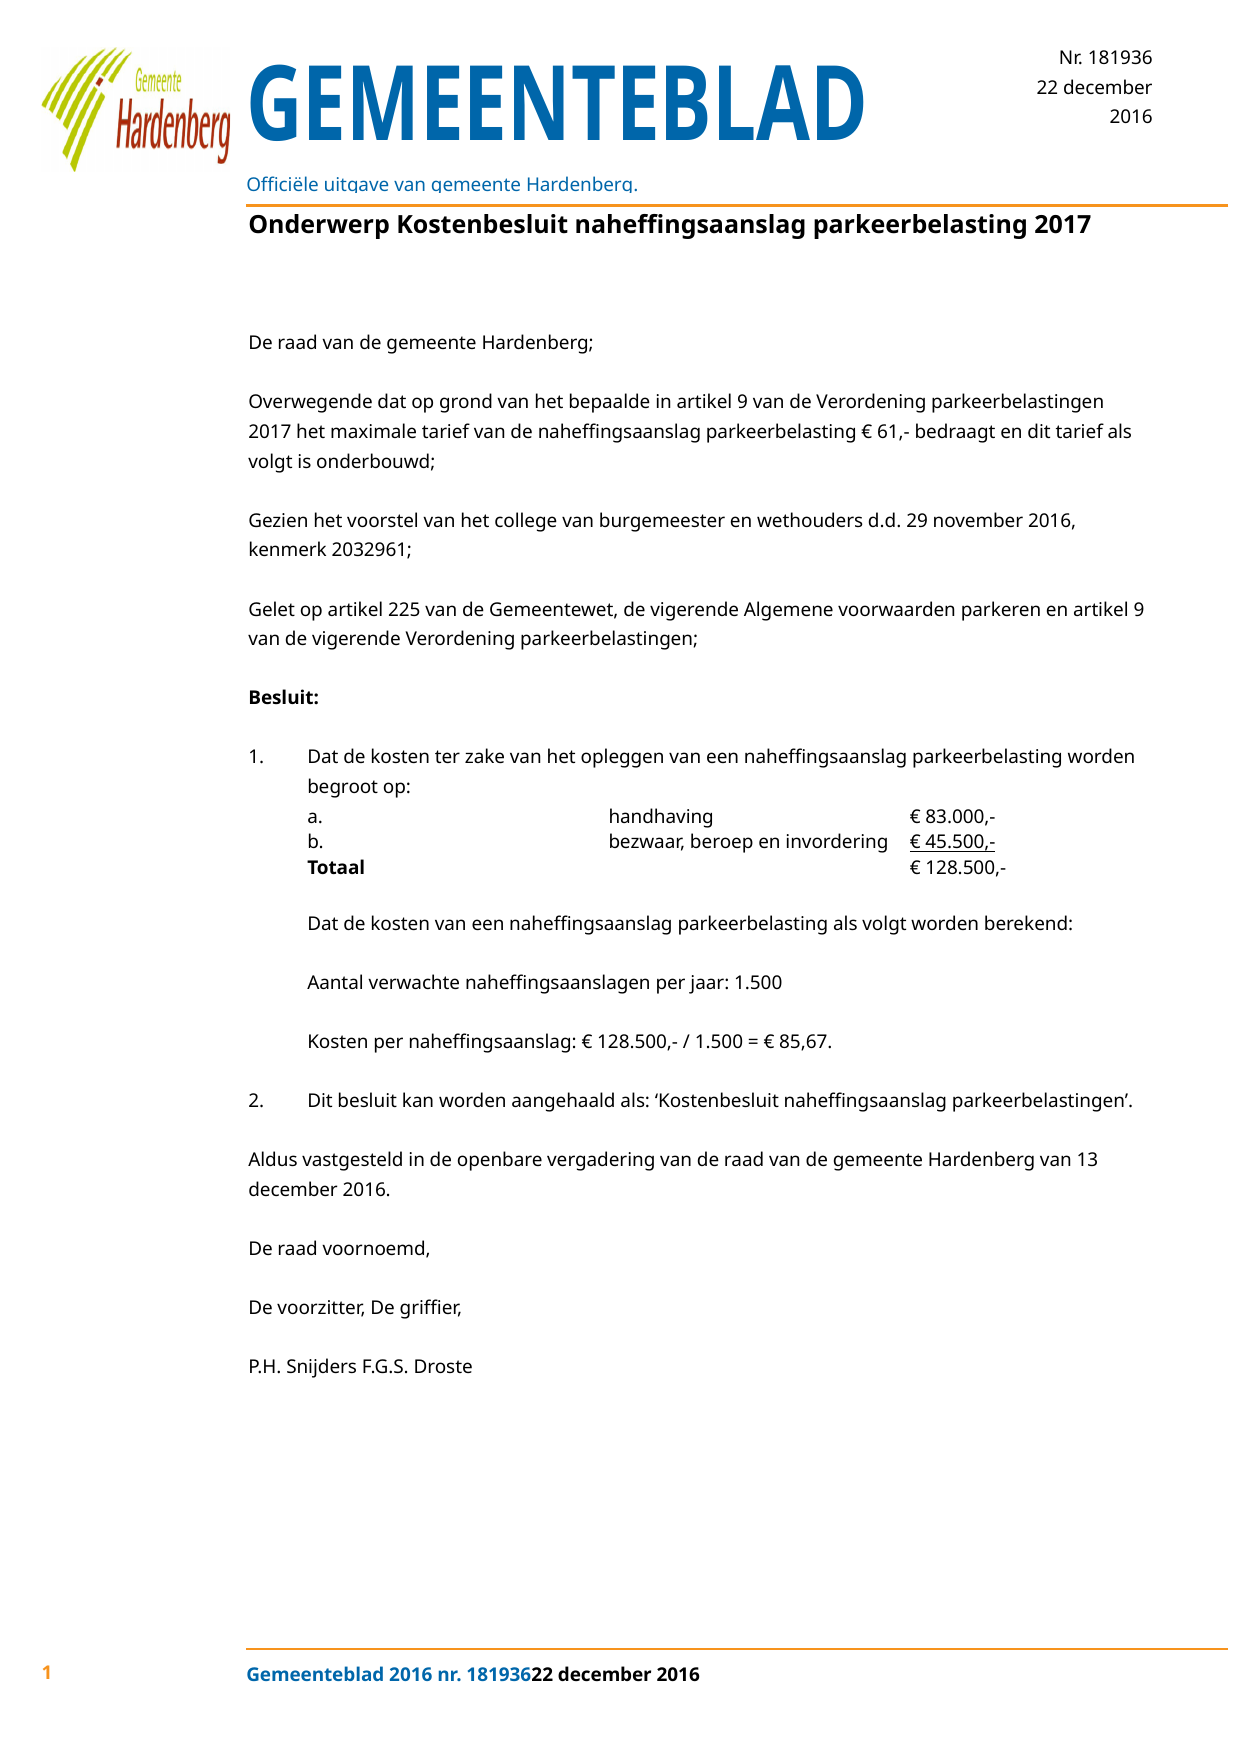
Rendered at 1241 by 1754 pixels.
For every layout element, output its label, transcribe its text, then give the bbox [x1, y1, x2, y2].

table_header handhaving [608, 803, 909, 829]
list Dat de kosten van een naheffingsaanslag parkeerbelasting als volgt worden berekend: [248, 910, 1152, 936]
text De raad voornoemd, [248, 1235, 1152, 1261]
text De voorzitter, De griffier, [248, 1294, 1152, 1320]
table_cell Totaal [307, 854, 608, 880]
table_cell bezwaar, beroep en invordering [608, 829, 909, 854]
text Overwegende dat op grond van het bepaalde in artikel 9 van de Verordening parkeerbelastingen 2017 het maximale tarief van de naheffingsaanslag parkeerbelasting € 61,- bedraagt en dit tarief als volgt is onderbouwd; [248, 389, 1152, 473]
list Dat de kosten ter zake van het opleggen van een naheffingsaanslag parkeerbelasting worden begroot op: [248, 744, 1152, 799]
text Besluit: [248, 684, 1152, 710]
picture [41, 47, 231, 172]
table_cell b. [307, 829, 608, 854]
text Aldus vastgesteld in de openbare vergadering van de raad van de gemeente Hardenberg van 13 december 2016. [248, 1146, 1152, 1202]
table_header € 83.000,- [910, 803, 1211, 829]
table_cell € 45.500,- [910, 829, 1211, 854]
table_cell [608, 854, 909, 880]
table_header a. [307, 803, 608, 829]
text Gelet op artikel 225 van de Gemeentewet, de vigerende Algemene voorwaarden parkeren en artikel 9 van de vigerende Verordening parkeerbelastingen; [248, 596, 1152, 651]
text P.H. Snijders F.G.S. Droste [248, 1353, 1152, 1379]
list Aantal verwachte naheffingsaanslagen per jaar: 1.500 [248, 969, 1152, 995]
list Kosten per naheffingsaanslag: € 128.500,- / 1.500 = € 85,67. [248, 1028, 1152, 1054]
table_cell € 128.500,- [910, 854, 1211, 880]
text De raad van de gemeente Hardenberg; [248, 329, 1152, 355]
list Dit besluit kan worden aangehaald als: ‘Kostenbesluit naheffingsaanslag parkeerbelastingen’. [248, 1087, 1152, 1113]
text Gezien het voorstel van het college van burgemeester en wethouders d.d. 29 november 2016, kenmerk 2032961; [248, 507, 1152, 562]
text Onderwerp Kostenbesluit naheffingsaanslag parkeerbelasting 2017 [248, 207, 1152, 241]
